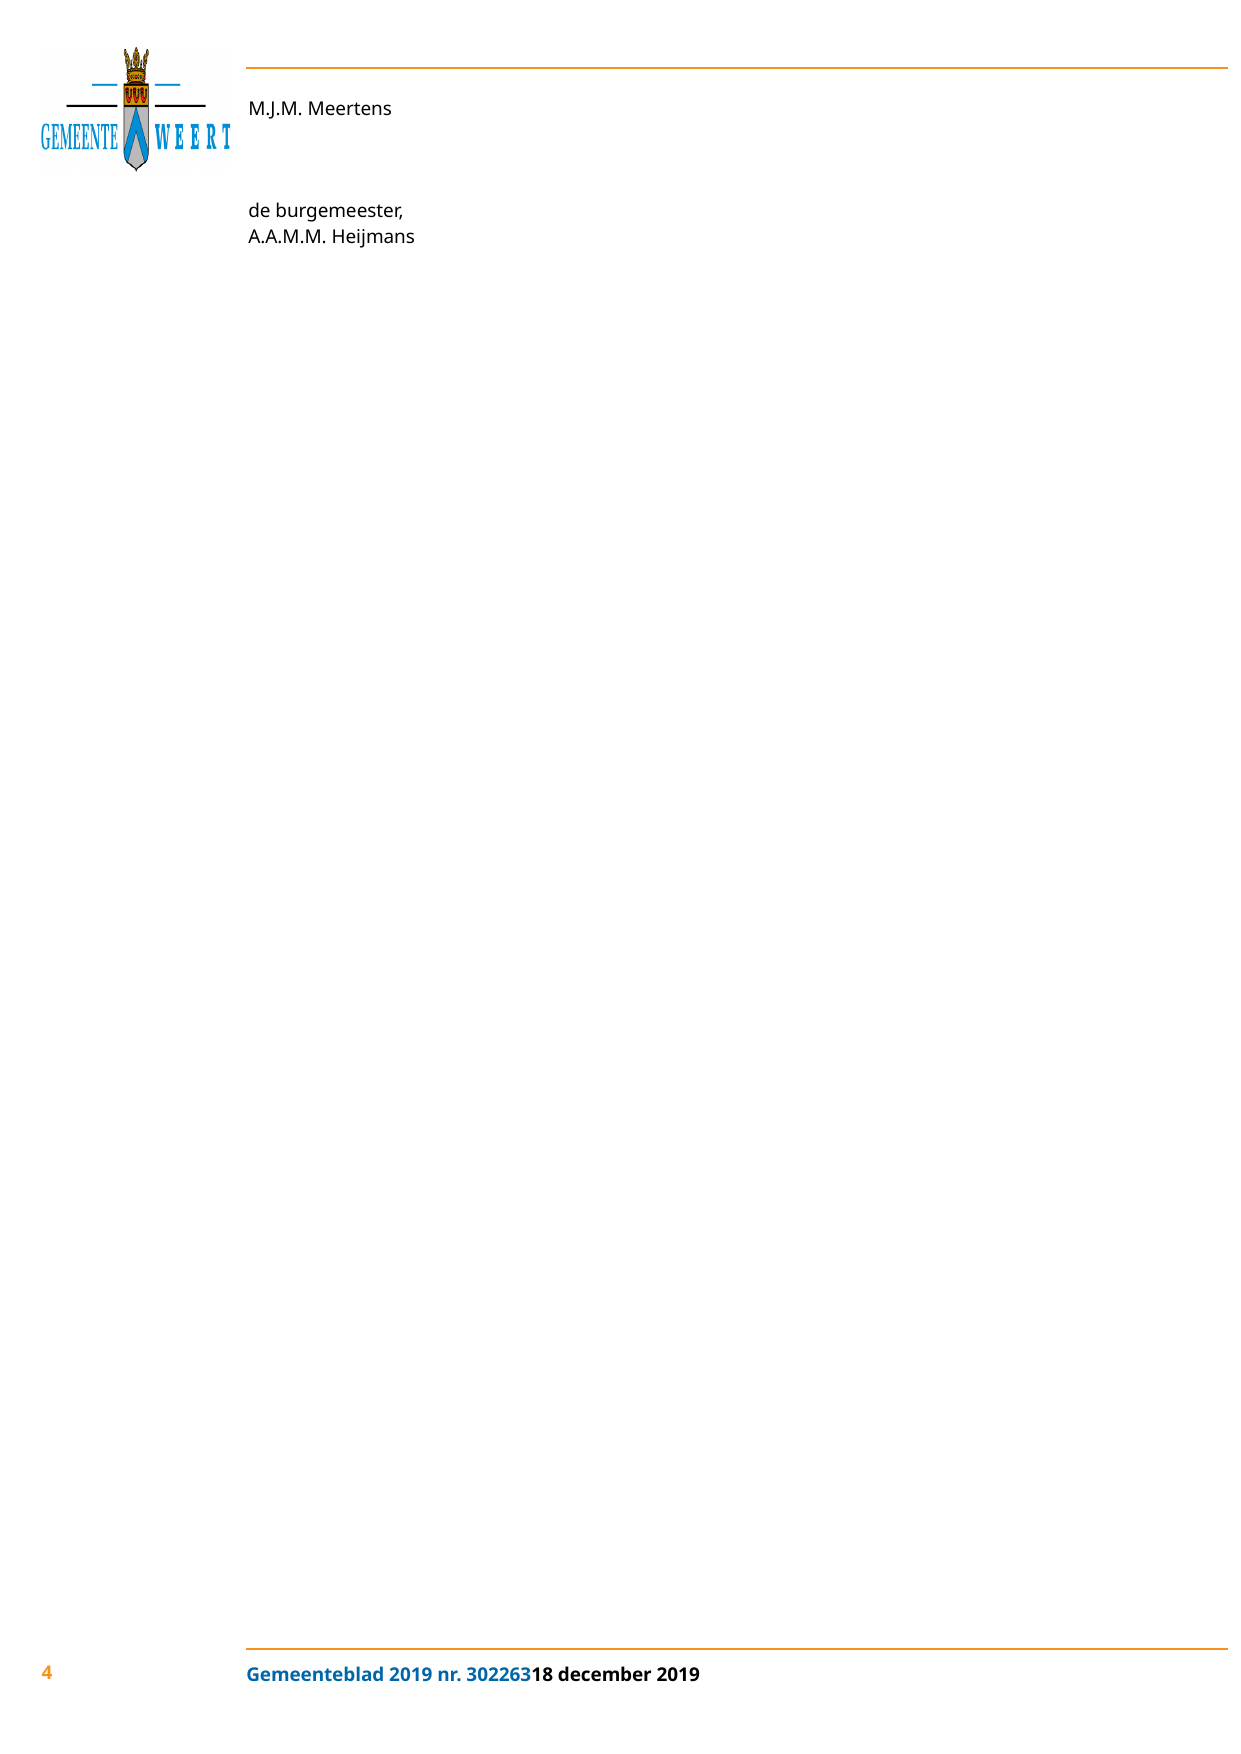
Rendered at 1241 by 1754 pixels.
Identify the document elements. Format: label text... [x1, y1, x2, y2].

text de burgemeester, [248, 198, 1152, 223]
text M.J.M. Meertens [248, 95, 1152, 121]
text A.A.M.M. Heijmans [248, 223, 1152, 249]
picture [41, 47, 231, 172]
